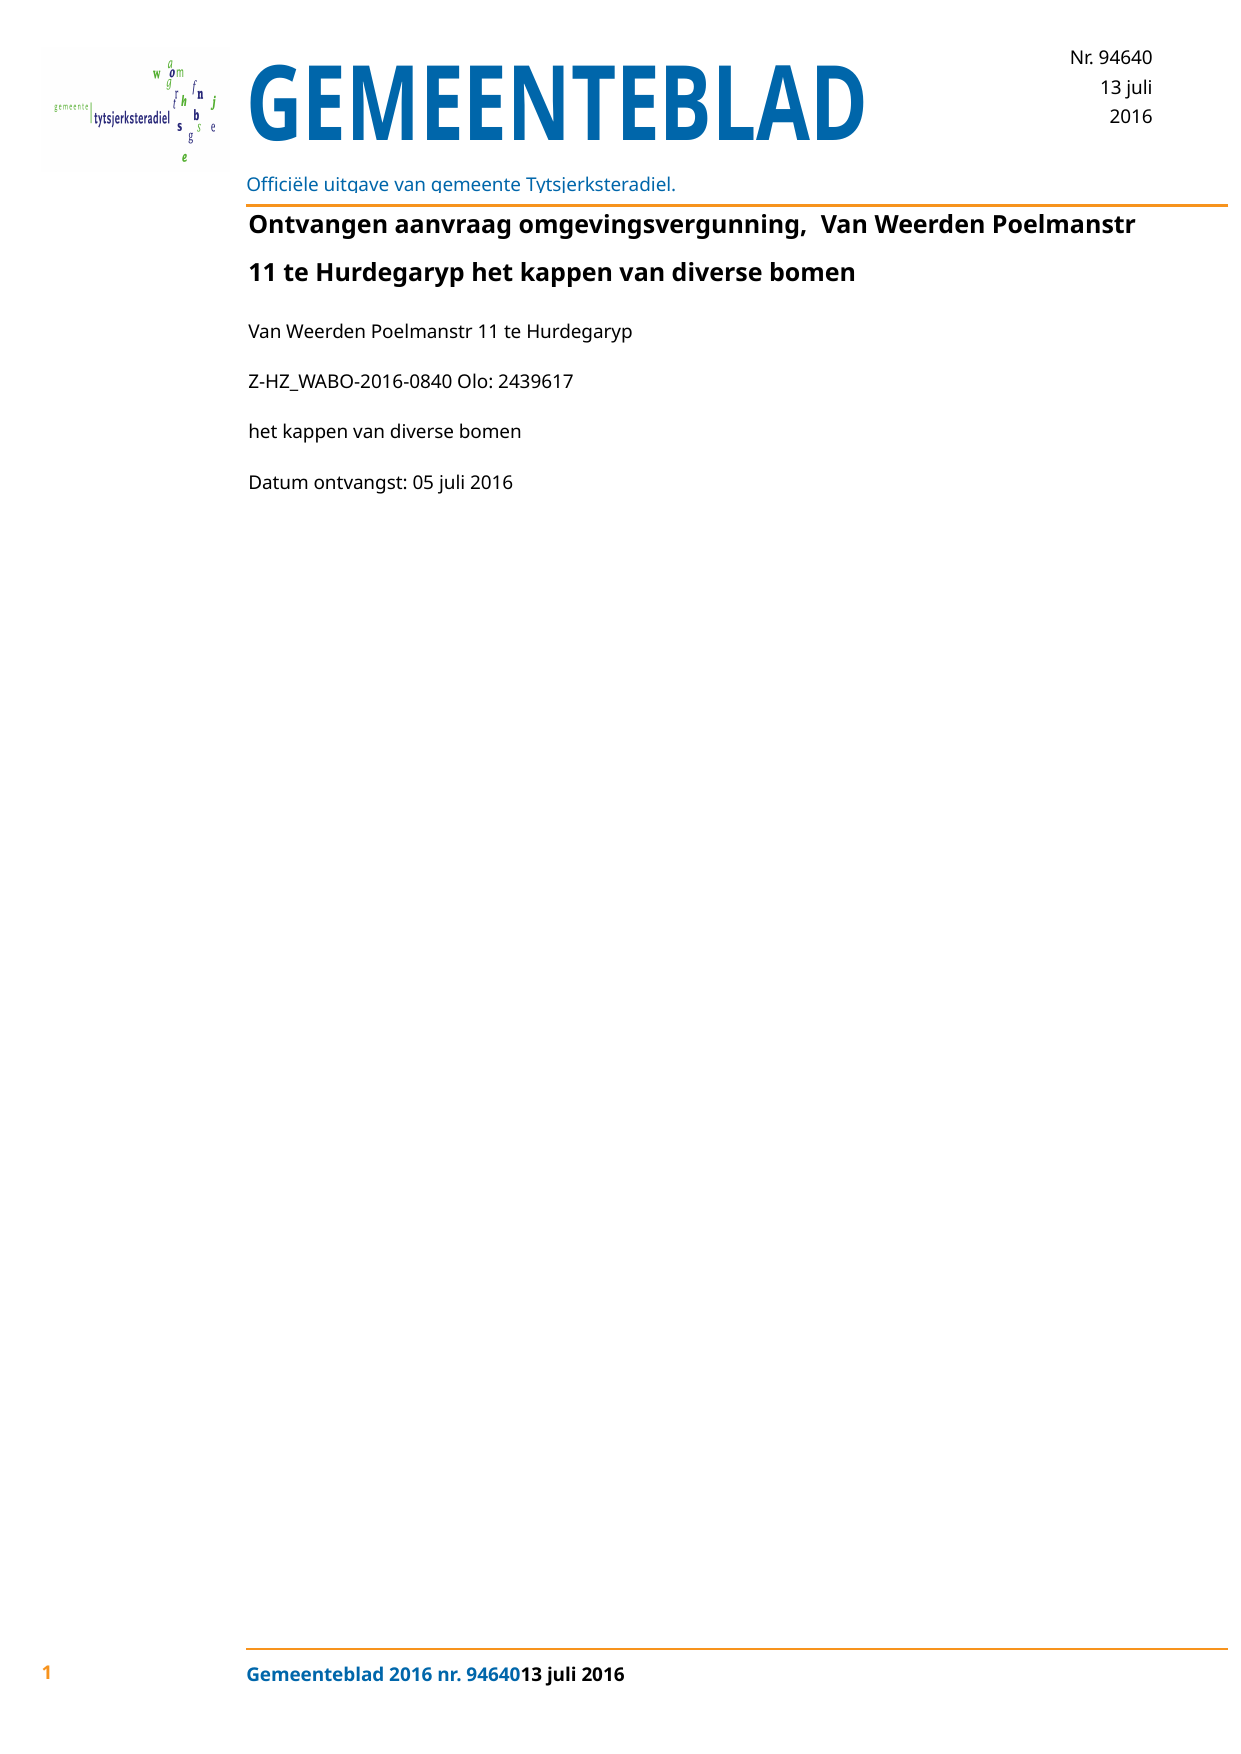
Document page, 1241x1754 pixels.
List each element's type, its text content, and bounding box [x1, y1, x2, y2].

text het kappen van diverse bomen [248, 419, 1152, 444]
text Ontvangen aanvraag omgevingsvergunning, Van Weerden Poelmanstr 11 te Hurdegaryp het kappen van diverse bomen [248, 207, 1152, 288]
text Van Weerden Poelmanstr 11 te Hurdegaryp [248, 318, 1152, 344]
text Z-HZ_WABO-2016-0840 Olo: 2439617 [248, 368, 1152, 394]
text Datum ontvangst: 05 juli 2016 [248, 469, 1152, 495]
picture [41, 47, 231, 172]
